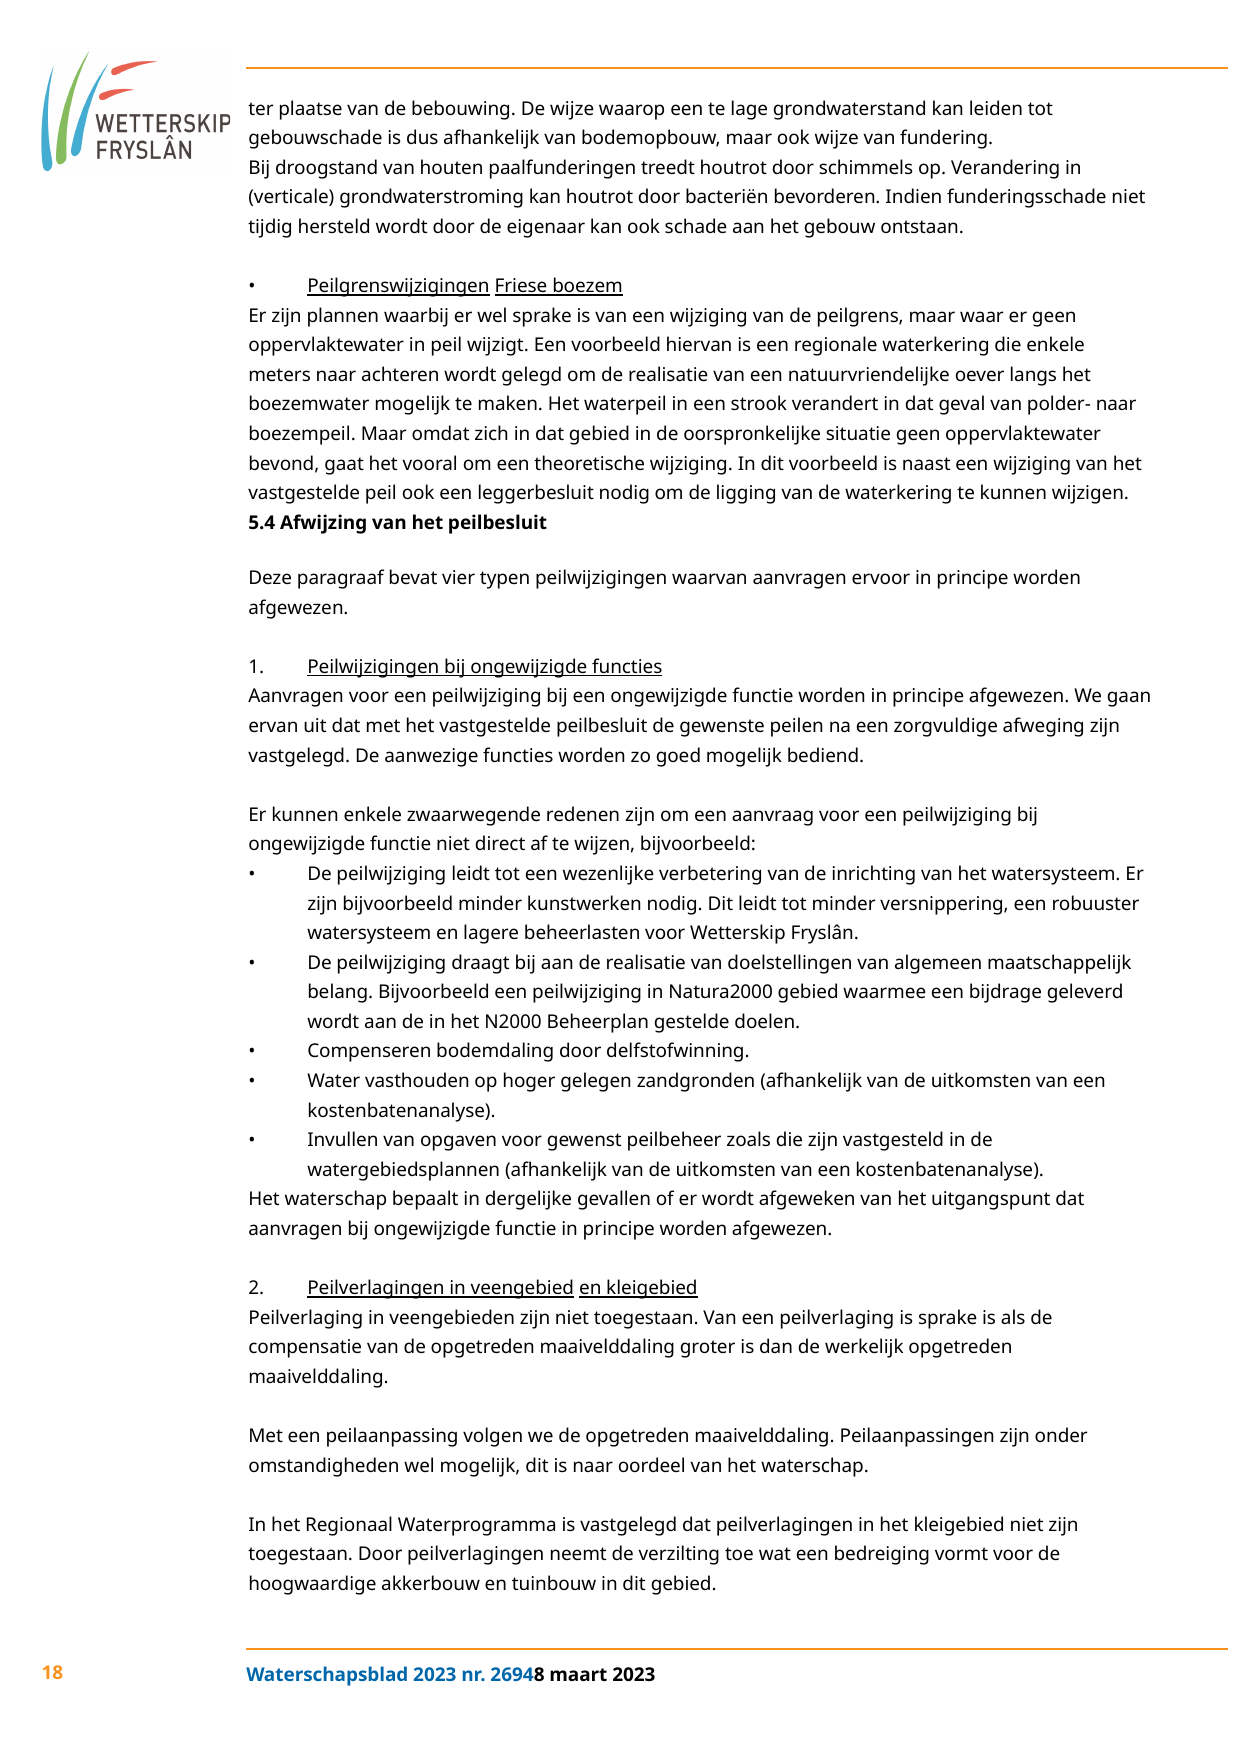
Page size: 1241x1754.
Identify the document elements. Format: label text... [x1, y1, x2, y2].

text Bij droogstand van houten paalfunderingen treedt houtrot door schimmels op. Verandering in (verticale) grondwaterstroming kan houtrot door bacteriën bevorderen. Indien funderingsschade niet tijdig hersteld wordt door de eigenaar kan ook schade aan het gebouw ontstaan. [248, 154, 1152, 239]
text Met een peilaanpassing volgen we de opgetreden maaivelddaling. Peilaanpassingen zijn onder omstandigheden wel mogelijk, dit is naar oordeel van het waterschap. [248, 1422, 1152, 1477]
text 5.4 Afwijzing van het peilbesluit [248, 509, 1152, 535]
list Compenseren bodemdaling door delfstofwinning. [248, 1038, 1152, 1063]
text Het waterschap bepaalt in dergelijke gevallen of er wordt afgeweken van het uitgangspunt dat aanvragen bij ongewijzigde functie in principe worden afgewezen. [248, 1186, 1152, 1241]
text In het Regionaal Waterprogramma is vastgelegd dat peilverlagingen in het kleigebied niet zijn toegestaan. Door peilverlagingen neemt de verzilting toe wat een bedreiging vormt voor de hoogwaardige akkerbouw en tuinbouw in dit gebied. [248, 1511, 1152, 1596]
list Peilverlagingen in veengebied en kleigebied [248, 1274, 1152, 1300]
text Aanvragen voor een peilwijziging bij een ongewijzigde functie worden in principe afgewezen. We gaan ervan uit dat met het vastgestelde peilbesluit de gewenste peilen na een zorgvuldige afweging zijn vastgelegd. De aanwezige functies worden zo goed mogelijk bediend. [248, 683, 1152, 767]
list Peilgrenswijzigingen Friese boezem [248, 272, 1152, 298]
text Deze paragraaf bevat vier typen peilwijzigingen waarvan aanvragen ervoor in principe worden afgewezen. [248, 564, 1152, 619]
text Peilverlaging in veengebieden zijn niet toegestaan. Van een peilverlaging is sprake is als de compensatie van de opgetreden maaivelddaling groter is dan de werkelijk opgetreden maaivelddaling. [248, 1304, 1152, 1389]
list De peilwijziging draagt bij aan de realisatie van doelstellingen van algemeen maatschappelijk belang. Bijvoorbeeld een peilwijziging in Natura2000 gebied waarmee een bijdrage geleverd wordt aan de in het N2000 Beheerplan gestelde doelen. [248, 949, 1152, 1034]
list Invullen van opgaven voor gewenst peilbeheer zoals die zijn vastgesteld in de watergebiedsplannen (afhankelijk van de uitkomsten van een kostenbatenanalyse). [248, 1126, 1152, 1182]
list De peilwijziging leidt tot een wezenlijke verbetering van de inrichting van het watersysteem. Er zijn bijvoorbeeld minder kunstwerken nodig. Dit leidt tot minder versnippering, een robuuster watersysteem en lagere beheerlasten voor Wetterskip Fryslân. [248, 860, 1152, 945]
text Er kunnen enkele zwaarwegende redenen zijn om een aanvraag voor een peilwijziging bij ongewijzigde functie niet direct af te wijzen, bijvoorbeeld: [248, 801, 1152, 856]
list Peilwijzigingen bij ongewijzigde functies [248, 653, 1152, 679]
text Er zijn plannen waarbij er wel sprake is van een wijziging van de peilgrens, maar waar er geen oppervlaktewater in peil wijzigt. Een voorbeeld hiervan is een regionale waterkering die enkele meters naar achteren wordt gelegd om de realisatie van een natuurvriendelijke oever langs het boezemwater mogelijk te maken. Het waterpeil in een strook verandert in dat geval van polder- naar boezempeil. Maar omdat zich in dat gebied in de oorspronkelijke situatie geen oppervlaktewater bevond, gaat het vooral om een theoretische wijziging. In dit voorbeeld is naast een wijziging van het vastgestelde peil ook een leggerbesluit nodig om de ligging van de waterkering te kunnen wijzigen. [248, 302, 1152, 505]
list Water vasthouden op hoger gelegen zandgronden (afhankelijk van de uitkomsten van een kostenbatenanalyse). [248, 1067, 1152, 1122]
text ter plaatse van de bebouwing. De wijze waarop een te lage grondwaterstand kan leiden tot gebouwschade is dus afhankelijk van bodemopbouw, maar ook wijze van fundering. [248, 95, 1152, 150]
picture [41, 47, 231, 172]
